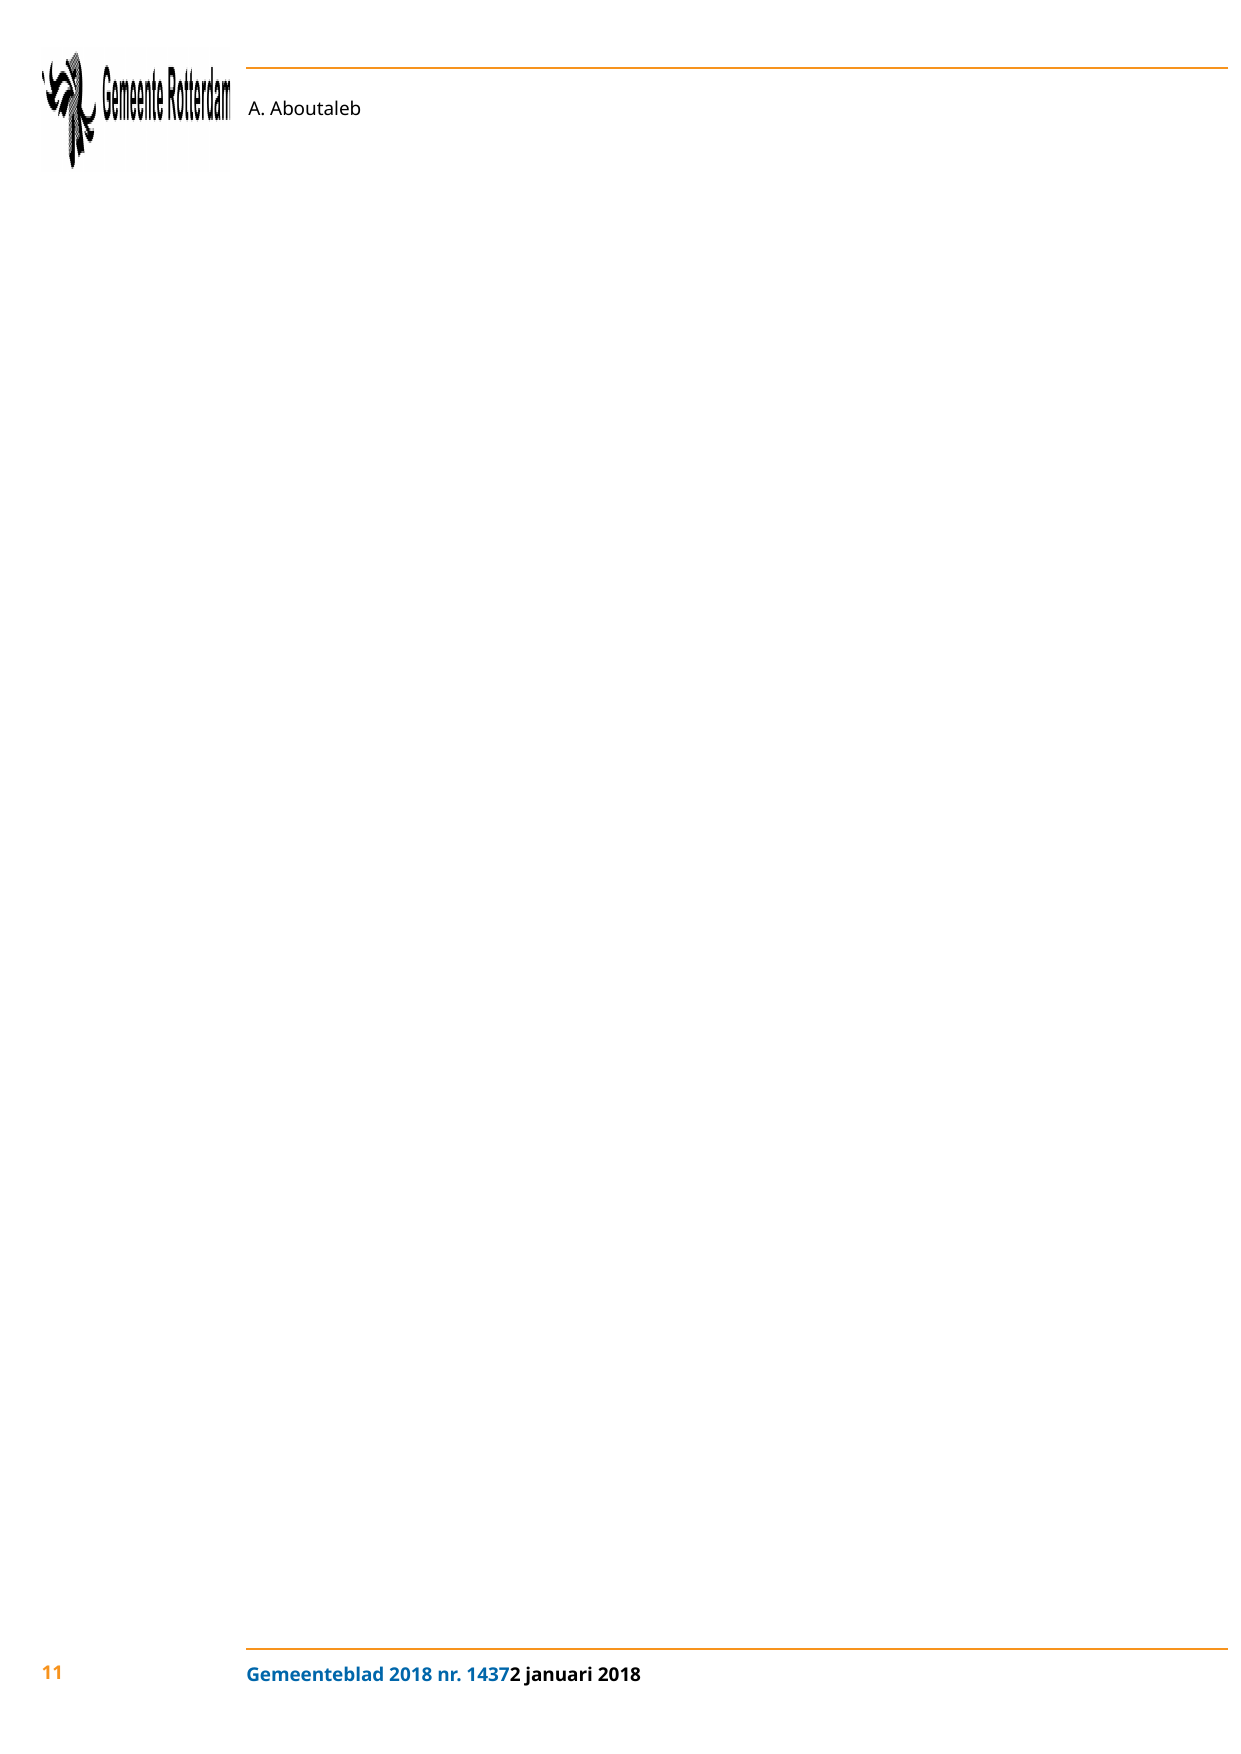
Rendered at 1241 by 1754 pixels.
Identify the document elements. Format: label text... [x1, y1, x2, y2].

text A. Aboutaleb [248, 95, 1152, 121]
picture [41, 47, 231, 172]
